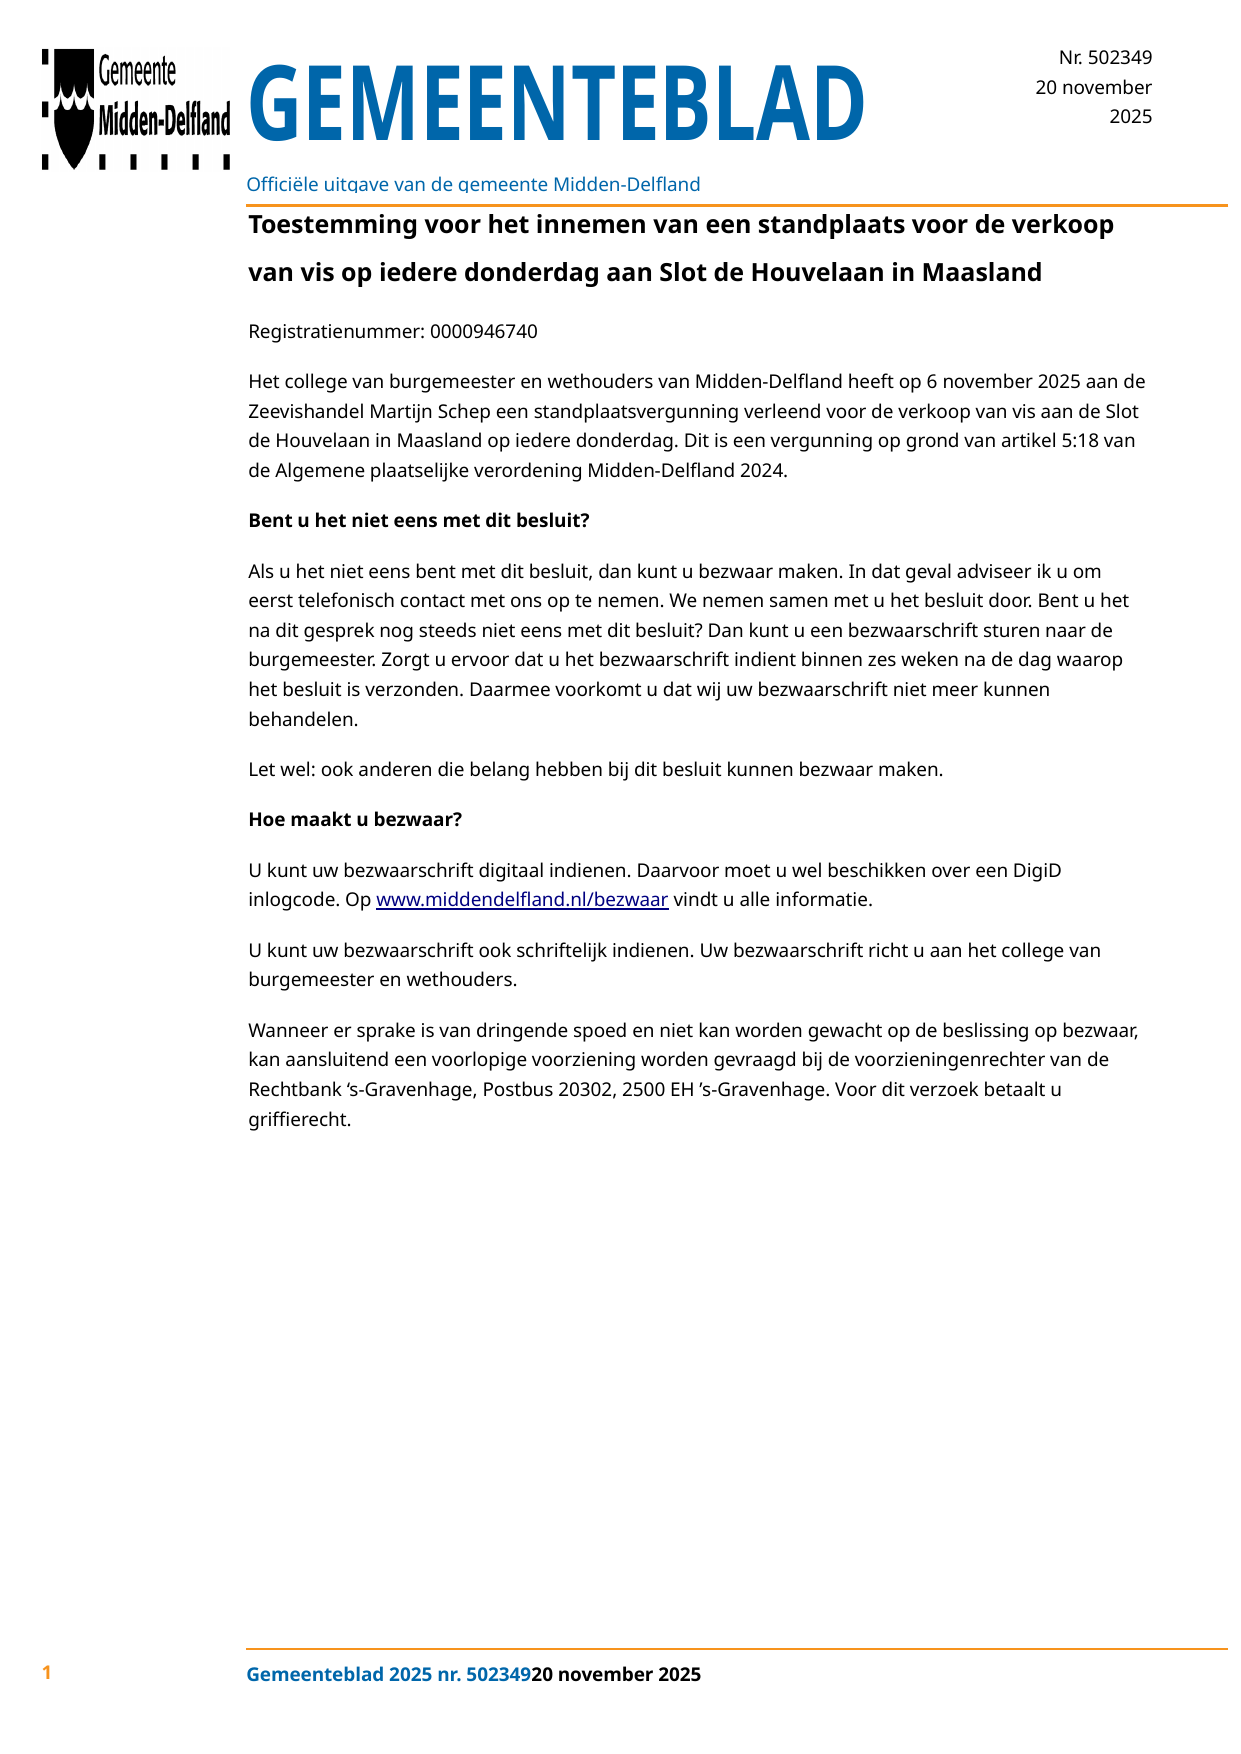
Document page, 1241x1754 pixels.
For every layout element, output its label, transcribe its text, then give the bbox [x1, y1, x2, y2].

text Wanneer er sprake is van dringende spoed en niet kan worden gewacht op de beslissing op bezwaar, kan aansluitend een voorlopige voorziening worden gevraagd bij de voorzieningenrechter van de Rechtbank ‘s-Gravenhage, Postbus 20302, 2500 EH ’s-Gravenhage. Voor dit verzoek betaalt u griffierecht. [248, 1017, 1152, 1132]
text Bent u het niet eens met dit besluit? [248, 507, 1152, 533]
text U kunt uw bezwaarschrift digitaal indienen. Daarvoor moet u wel beschikken over een DigiD inlogcode. Op www.middendelfland.nl/bezwaar vindt u alle informatie. [248, 857, 1152, 912]
text Toestemming voor het innemen van een standplaats voor de verkoop van vis op iedere donderdag aan Slot de Houvelaan in Maasland [248, 207, 1152, 288]
text U kunt uw bezwaarschrift ook schriftelijk indienen. Uw bezwaarschrift richt u aan het college van burgemeester en wethouders. [248, 937, 1152, 992]
text Registratienummer: 0000946740 [248, 318, 1152, 344]
text Het college van burgemeester en wethouders van Midden-Delfland heeft op 6 november 2025 aan de Zeevishandel Martijn Schep een standplaatsvergunning verleend voor de verkoop van vis aan de Slot de Houvelaan in Maasland op iedere donderdag. Dit is een vergunning op grond van artikel 5:18 van de Algemene plaatselijke verordening Midden-Delfland 2024. [248, 368, 1152, 483]
text Let wel: ook anderen die belang hebben bij dit besluit kunnen bezwaar maken. [248, 756, 1152, 782]
text Als u het niet eens bent met dit besluit, dan kunt u bezwaar maken. In dat geval adviseer ik u om eerst telefonisch contact met ons op te nemen. We nemen samen met u het besluit door. Bent u het na dit gesprek nog steeds niet eens met dit besluit? Dan kunt u een bezwaarschrift sturen naar de burgemeester. Zorgt u ervoor dat u het bezwaarschrift indient binnen zes weken na de dag waarop het besluit is verzonden. Daarmee voorkomt u dat wij uw bezwaarschrift niet meer kunnen behandelen. [248, 558, 1152, 732]
picture [41, 47, 231, 172]
text Hoe maakt u bezwaar? [248, 807, 1152, 832]
